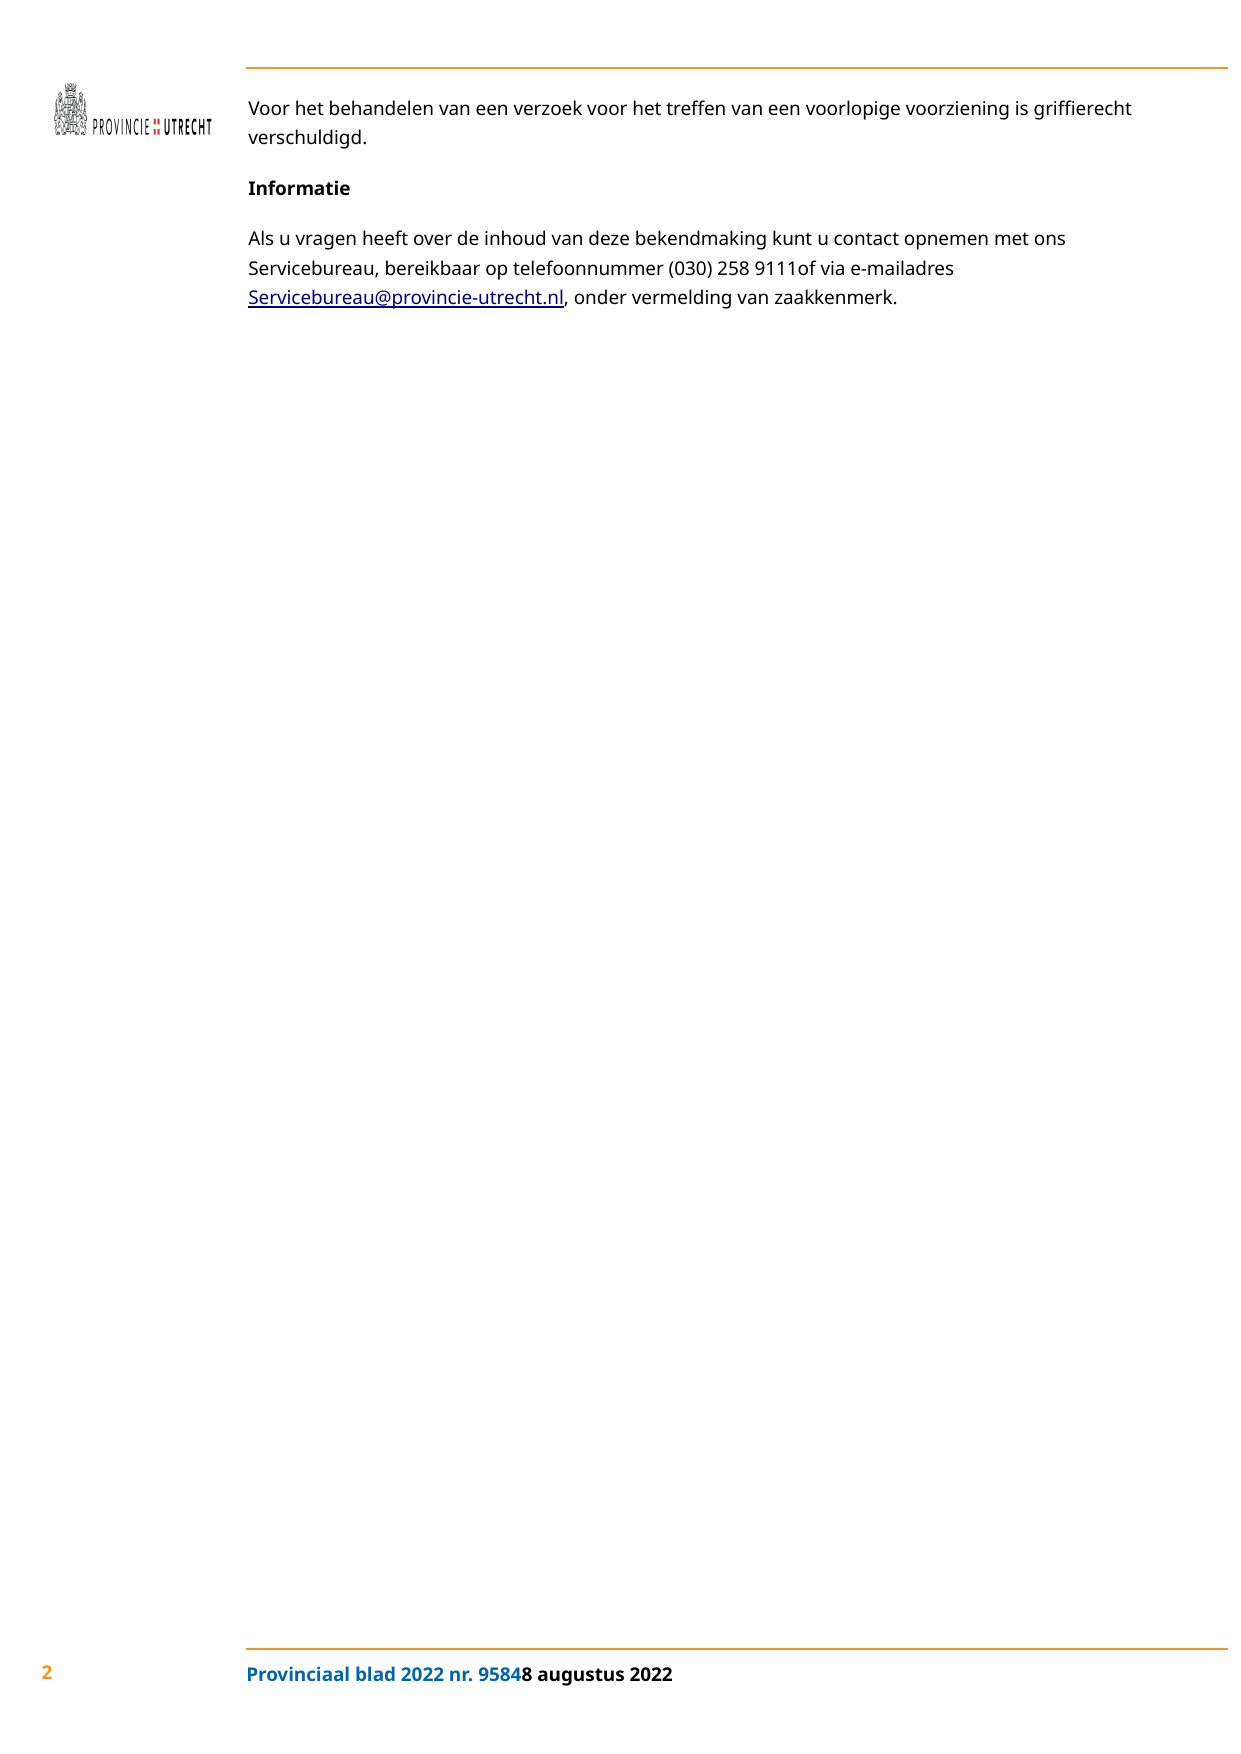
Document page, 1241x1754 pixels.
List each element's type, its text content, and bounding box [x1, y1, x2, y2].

picture [41, 47, 231, 172]
text Als u vragen heeft over de inhoud van deze bekendmaking kunt u contact opnemen met ons Servicebureau, bereikbaar op telefoonnummer (030) 258 9111of via e-mailadres Servicebureau@provincie-utrecht.nl, onder vermelding van zaakkenmerk. [248, 225, 1152, 310]
text Informatie [248, 175, 1152, 201]
text Voor het behandelen van een verzoek voor het treffen van een voorlopige voorziening is griffierecht verschuldigd. [248, 95, 1152, 150]
